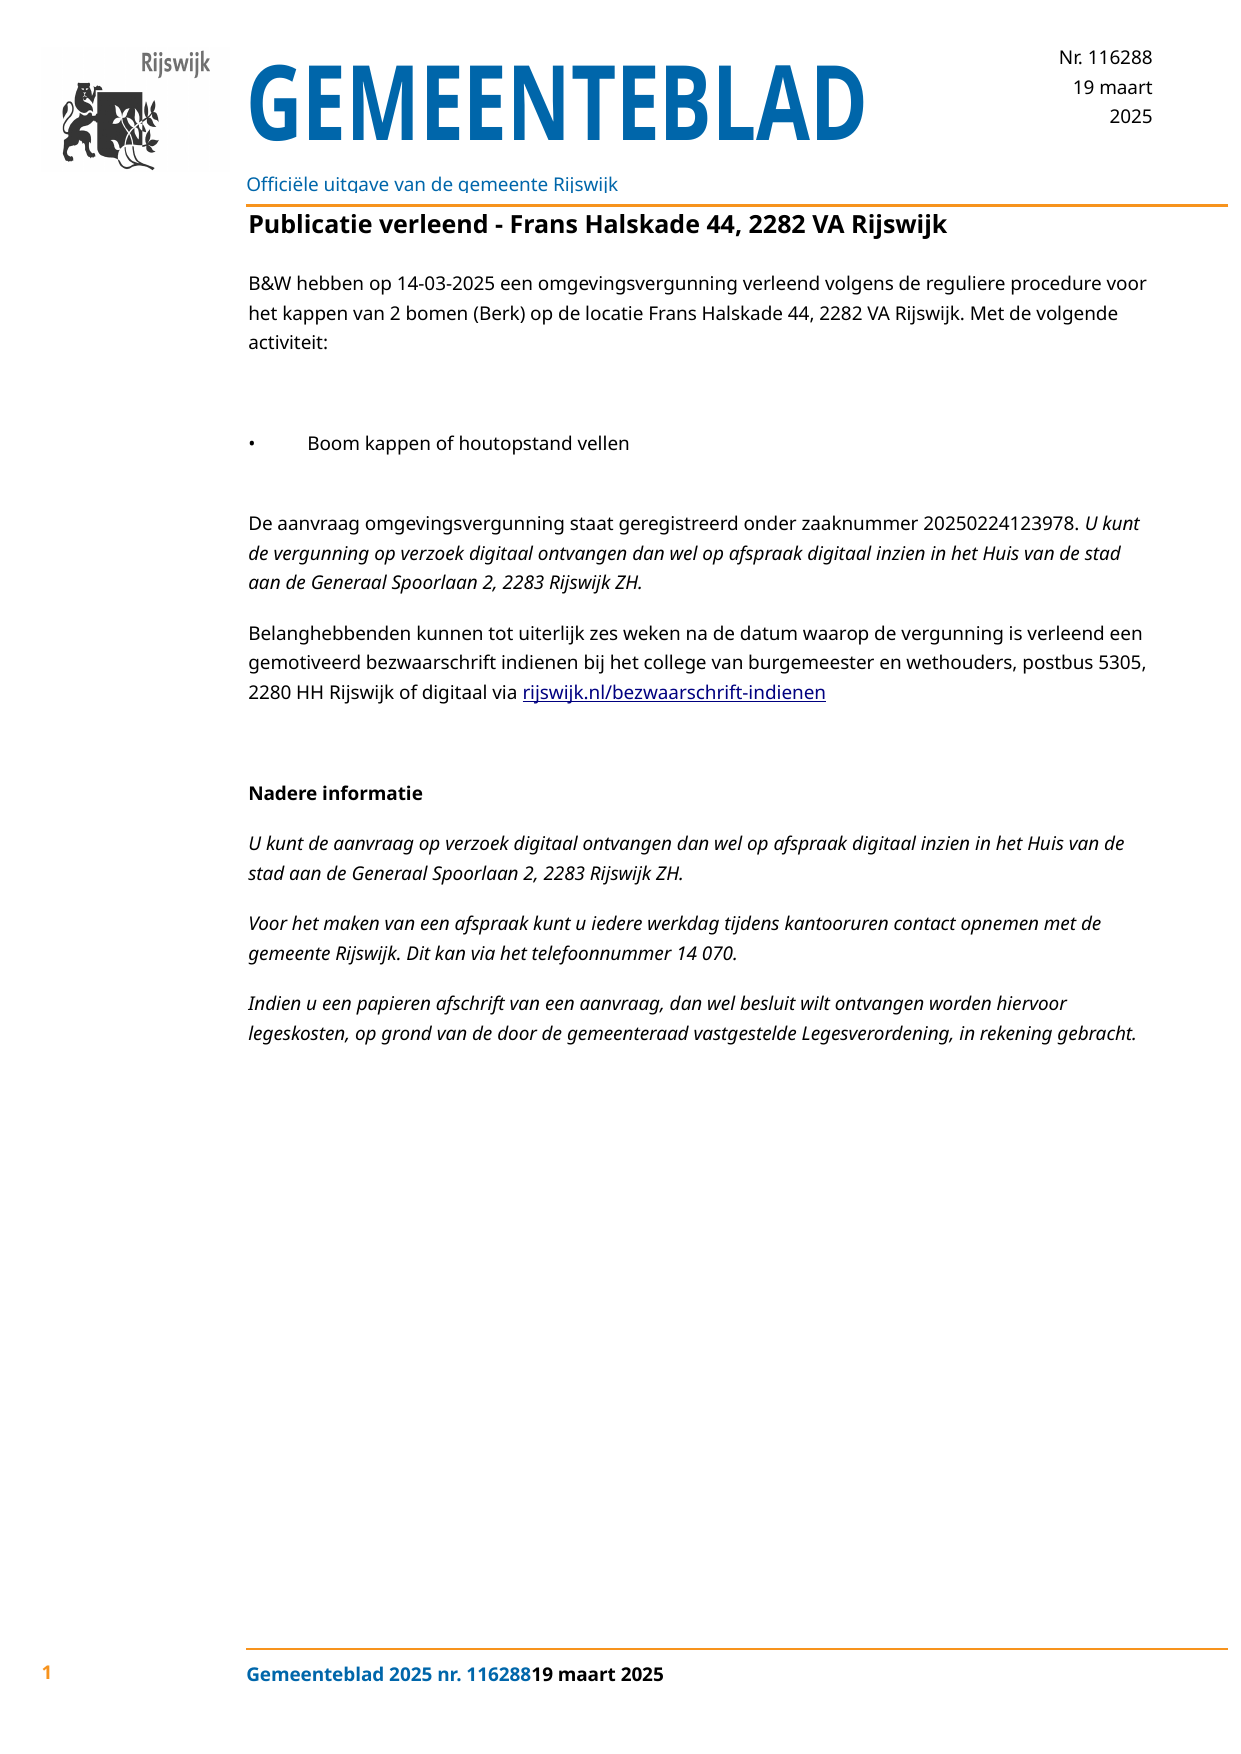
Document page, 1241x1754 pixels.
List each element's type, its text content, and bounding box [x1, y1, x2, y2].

text Indien u een papieren afschrift van een aanvraag, dan wel besluit wilt ontvangen worden hiervoor legeskosten, op grond van de door de gemeenteraad vastgestelde Legesverordening, in rekening gebracht. [248, 990, 1152, 1046]
list Boom kappen of houtopstand vellen [248, 430, 1152, 456]
text Belanghebbenden kunnen tot uiterlijk zes weken na de datum waarop de vergunning is verleend een gemotiveerd bezwaarschrift indienen bij het college van burgemeester en wethouders, postbus 5305, 2280 HH Rijswijk of digitaal via rijswijk.nl/bezwaarschrift-indienen [248, 620, 1152, 705]
text Voor het maken van een afspraak kunt u iedere werkdag tijdens kantooruren contact opnemen met de gemeente Rijswijk. Dit kan via het telefoonnummer 14 070. [248, 910, 1152, 966]
text B&W hebben op 14-03-2025 een omgevingsvergunning verleend volgens de reguliere procedure voor het kappen van 2 bomen (Berk) op de locatie Frans Halskade 44, 2282 VA Rijswijk. Met de volgende activiteit: [248, 270, 1152, 355]
picture [41, 47, 231, 172]
text Nadere informatie [248, 780, 1152, 806]
text Publicatie verleend - Frans Halskade 44, 2282 VA Rijswijk [248, 207, 1152, 241]
text De aanvraag omgevingsvergunning staat geregistreerd onder zaaknummer 20250224123978. U kunt de vergunning op verzoek digitaal ontvangen dan wel op afspraak digitaal inzien in het Huis van de stad aan de Generaal Spoorlaan 2, 2283 Rijswijk ZH. [248, 510, 1152, 595]
text U kunt de aanvraag op verzoek digitaal ontvangen dan wel op afspraak digitaal inzien in het Huis van de stad aan de Generaal Spoorlaan 2, 2283 Rijswijk ZH. [248, 830, 1152, 886]
